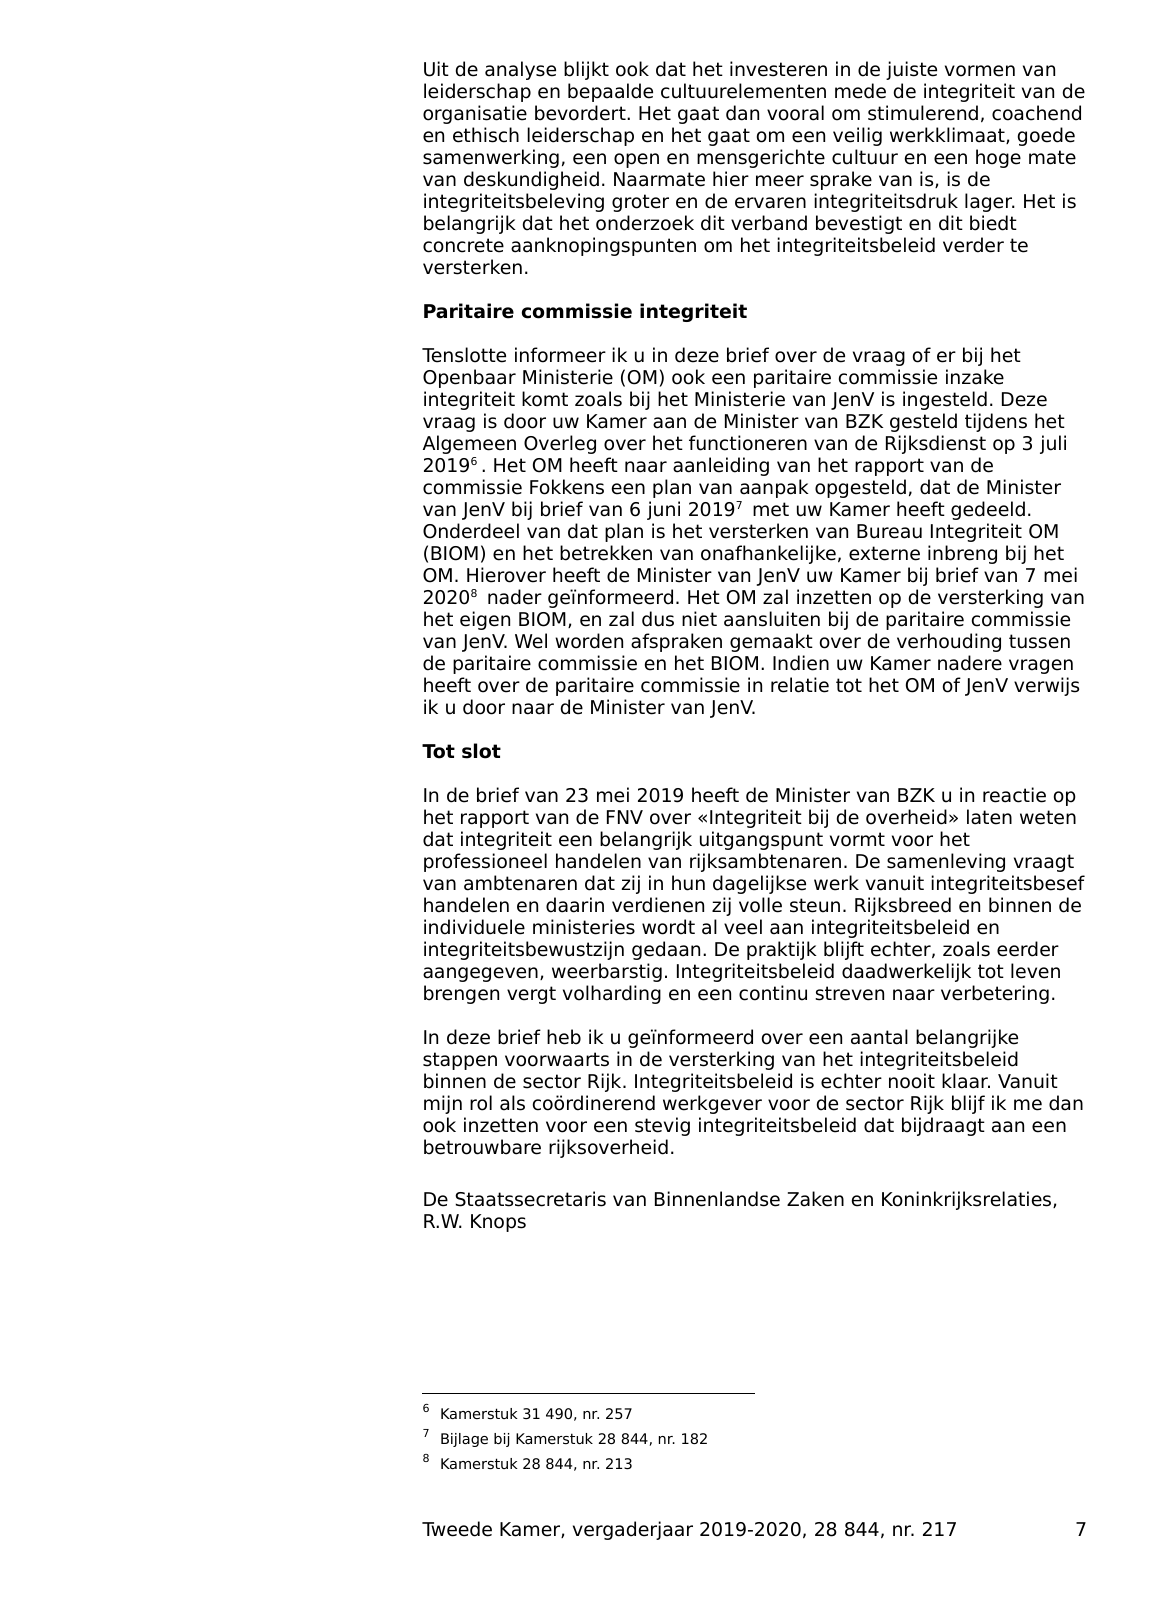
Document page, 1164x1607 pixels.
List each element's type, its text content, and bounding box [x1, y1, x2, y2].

text Kamerstuk 31 490, nr. 257 [422, 1402, 1087, 1424]
text In de brief van 23 mei 2019 heeft de Minister van BZK u in reactie op het rapport van de FNV over «Integriteit bij de overheid» laten weten dat integriteit een belangrijk uitgangspunt vormt voor het professioneel handelen van rijksambtenaren. De samenleving vraagt van ambtenaren dat zij in hun dagelijkse werk vanuit integriteitsbesef handelen en daarin verdienen zij volle steun. Rijksbreed en binnen de individuele ministeries wordt al veel aan integriteitsbeleid en integriteitsbewustzijn gedaan. De praktijk blijft echter, zoals eerder aangegeven, weerbarstig. Integriteitsbeleid daadwerkelijk tot leven brengen vergt volharding en een continu streven naar verbetering. [422, 785, 1087, 1005]
text De Staatssecretaris van Binnenlandse Zaken en Koninkrijksrelaties, R.W. Knops [422, 1189, 1087, 1233]
subtitle Tot slot [422, 741, 1087, 763]
text Kamerstuk 28 844, nr. 213 [422, 1452, 1087, 1474]
text In deze brief heb ik u geïnformeerd over een aantal belangrijke stappen voorwaarts in de versterking van het integriteitsbeleid binnen de sector Rijk. Integriteitsbeleid is echter nooit klaar. Vanuit mijn rol als coördinerend werkgever voor de sector Rijk blijf ik me dan ook inzetten voor een stevig integriteitsbeleid dat bijdraagt aan een betrouwbare rijksoverheid. [422, 1027, 1087, 1159]
subtitle Paritaire commissie integriteit [422, 301, 1087, 323]
text Tenslotte informeer ik u in deze brief over de vraag of er bij het Openbaar Ministerie (OM) ook een paritaire commissie inzake integriteit komt zoals bij het Ministerie van JenV is ingesteld. Deze vraag is door uw Kamer aan de Minister van BZK gesteld tijdens het Algemeen Overleg over het functioneren van de Rijksdienst op 3 juli 2019. Het OM heeft naar aanleiding van het rapport van de commissie Fokkens een plan van aanpak opgesteld, dat de Minister van JenV bij brief van 6 juni 2019 met uw Kamer heeft gedeeld. Onderdeel van dat plan is het versterken van Bureau Integriteit OM (BIOM) en het betrekken van onafhankelijke, externe inbreng bij het OM. Hierover heeft de Minister van JenV uw Kamer bij brief van 7 mei 2020 nader geïnformeerd. Het OM zal inzetten op de versterking van het eigen BIOM, en zal dus niet aansluiten bij de paritaire commissie van JenV. Wel worden afspraken gemaakt over de verhouding tussen de paritaire commissie en het BIOM. Indien uw Kamer nadere vragen heeft over de paritaire commissie in relatie tot het OM of JenV verwijs ik u door naar de Minister van JenV. [422, 345, 1087, 719]
text Uit de analyse blijkt ook dat het investeren in de juiste vormen van leiderschap en bepaalde cultuurelementen mede de integriteit van de organisatie bevordert. Het gaat dan vooral om stimulerend, coachend en ethisch leiderschap en het gaat om een veilig werkklimaat, goede samenwerking, een open en mensgerichte cultuur en een hoge mate van deskundigheid. Naarmate hier meer sprake van is, is de integriteitsbeleving groter en de ervaren integriteitsdruk lager. Het is belangrijk dat het onderzoek dit verband bevestigt en dit biedt concrete aanknopingspunten om het integriteitsbeleid verder te versterken. [422, 59, 1087, 279]
text Bijlage bij Kamerstuk 28 844, nr. 182 [422, 1427, 1087, 1449]
